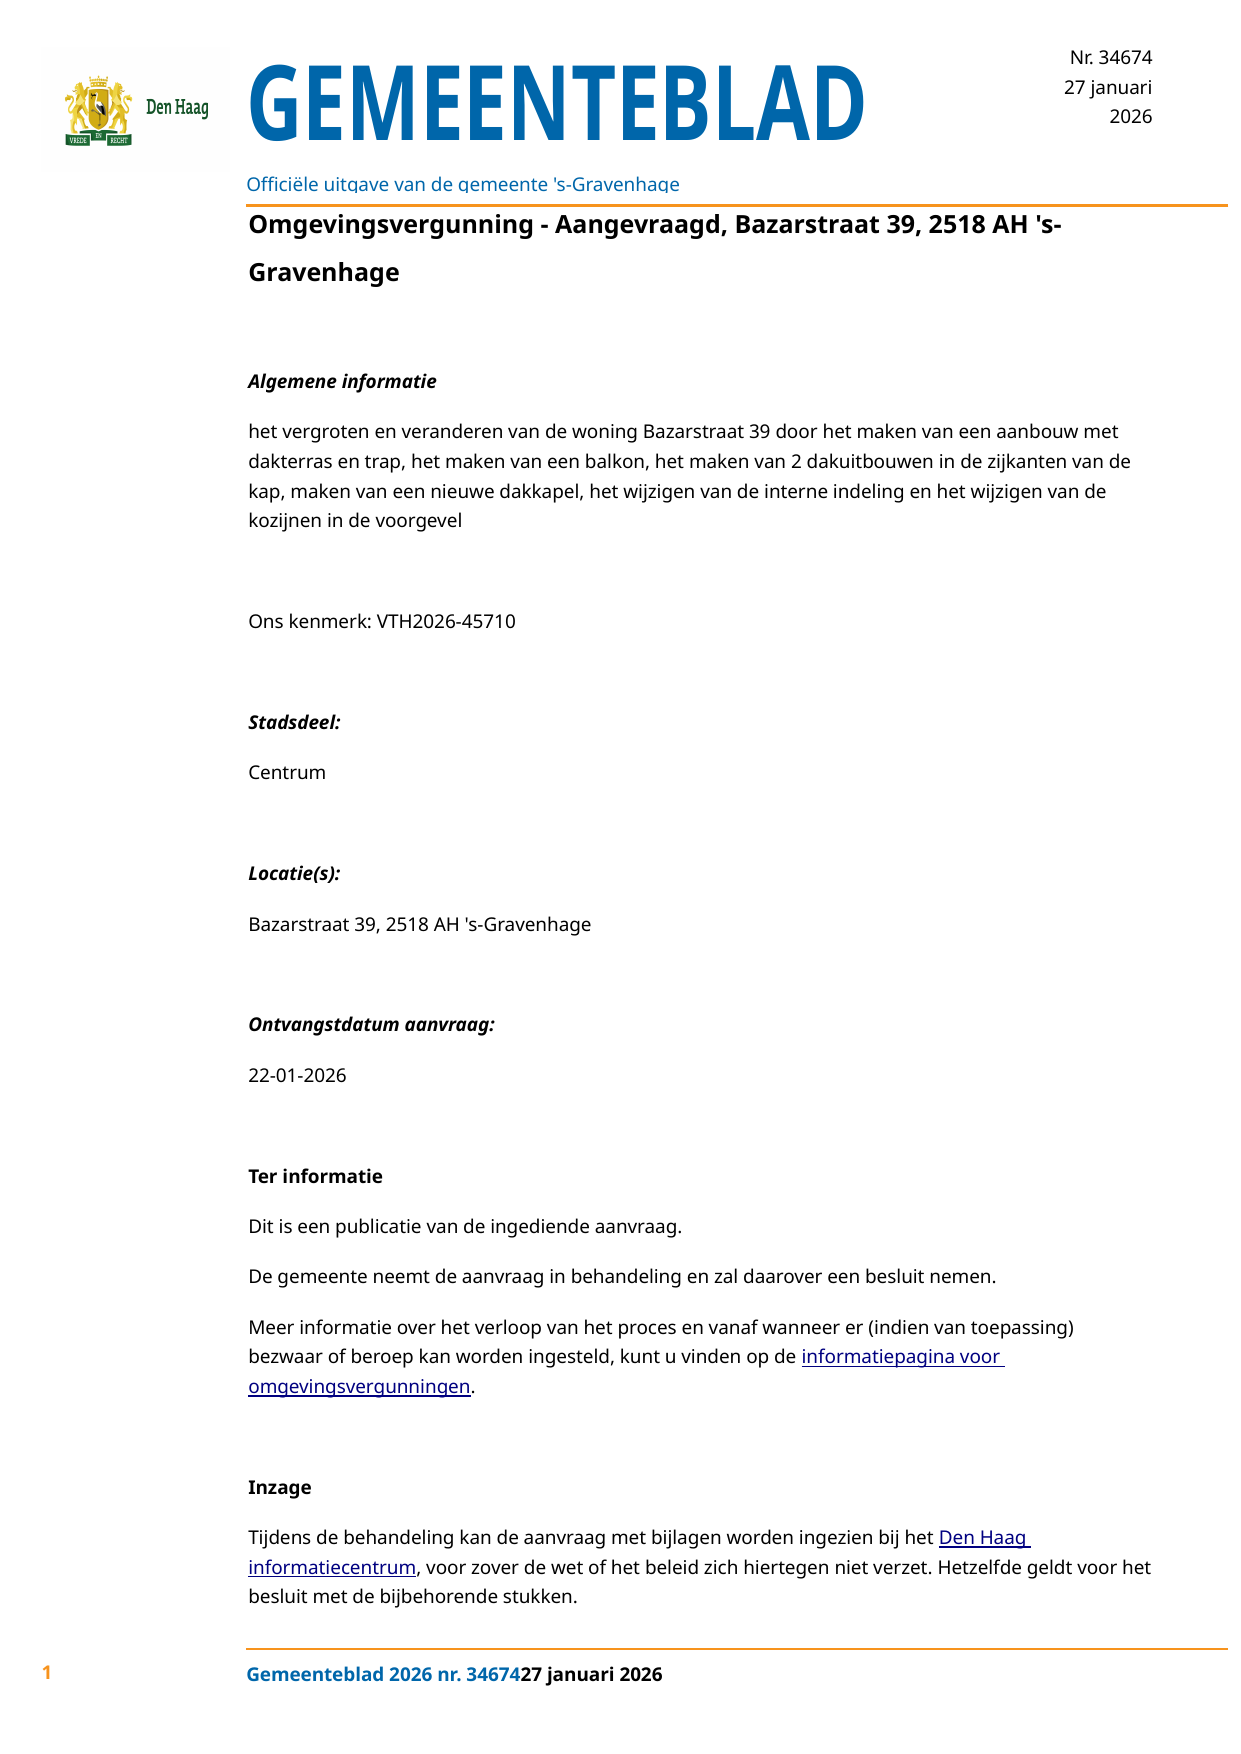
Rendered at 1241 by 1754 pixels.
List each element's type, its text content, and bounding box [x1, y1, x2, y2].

text 22-01-2026 [248, 1062, 1152, 1088]
text Bazarstraat 39, 2518 AH 's-Gravenhage [248, 911, 1152, 937]
text Omgevingsvergunning - Aangevraagd, Bazarstraat 39, 2518 AH 's-Gravenhage [248, 207, 1152, 288]
text Dit is een publicatie van de ingediende aanvraag. [248, 1213, 1152, 1239]
text De gemeente neemt de aanvraag in behandeling en zal daarover een besluit nemen. [248, 1264, 1152, 1289]
text Centrum [248, 759, 1152, 785]
text Ontvangstdatum aanvraag: [248, 1012, 1152, 1037]
text Inzage [248, 1474, 1152, 1500]
text Locatie(s): [248, 860, 1152, 886]
text Tijdens de behandeling kan de aanvraag met bijlagen worden ingezien bij het Den Haag informatiecentrum, voor zover de wet of het beleid zich hiertegen niet verzet. Hetzelfde geldt voor het besluit met de bijbehorende stukken. [248, 1524, 1152, 1609]
text Ter informatie [248, 1163, 1152, 1189]
text Meer informatie over het verloop van het proces en vanaf wanneer er (indien van toepassing) bezwaar of beroep kan worden ingesteld, kunt u vinden op de informatiepagina voor omgevingsvergunningen. [248, 1314, 1152, 1399]
text Algemene informatie [248, 368, 1152, 394]
picture [41, 47, 231, 172]
text Ons kenmerk: VTH2026-45710 [248, 608, 1152, 634]
text het vergroten en veranderen van de woning Bazarstraat 39 door het maken van een aanbouw met dakterras en trap, het maken van een balkon, het maken van 2 dakuitbouwen in de zijkanten van de kap, maken van een nieuwe dakkapel, het wijzigen van de interne indeling en het wijzigen van de kozijnen in de voorgevel [248, 419, 1152, 533]
text Stadsdeel: [248, 709, 1152, 735]
